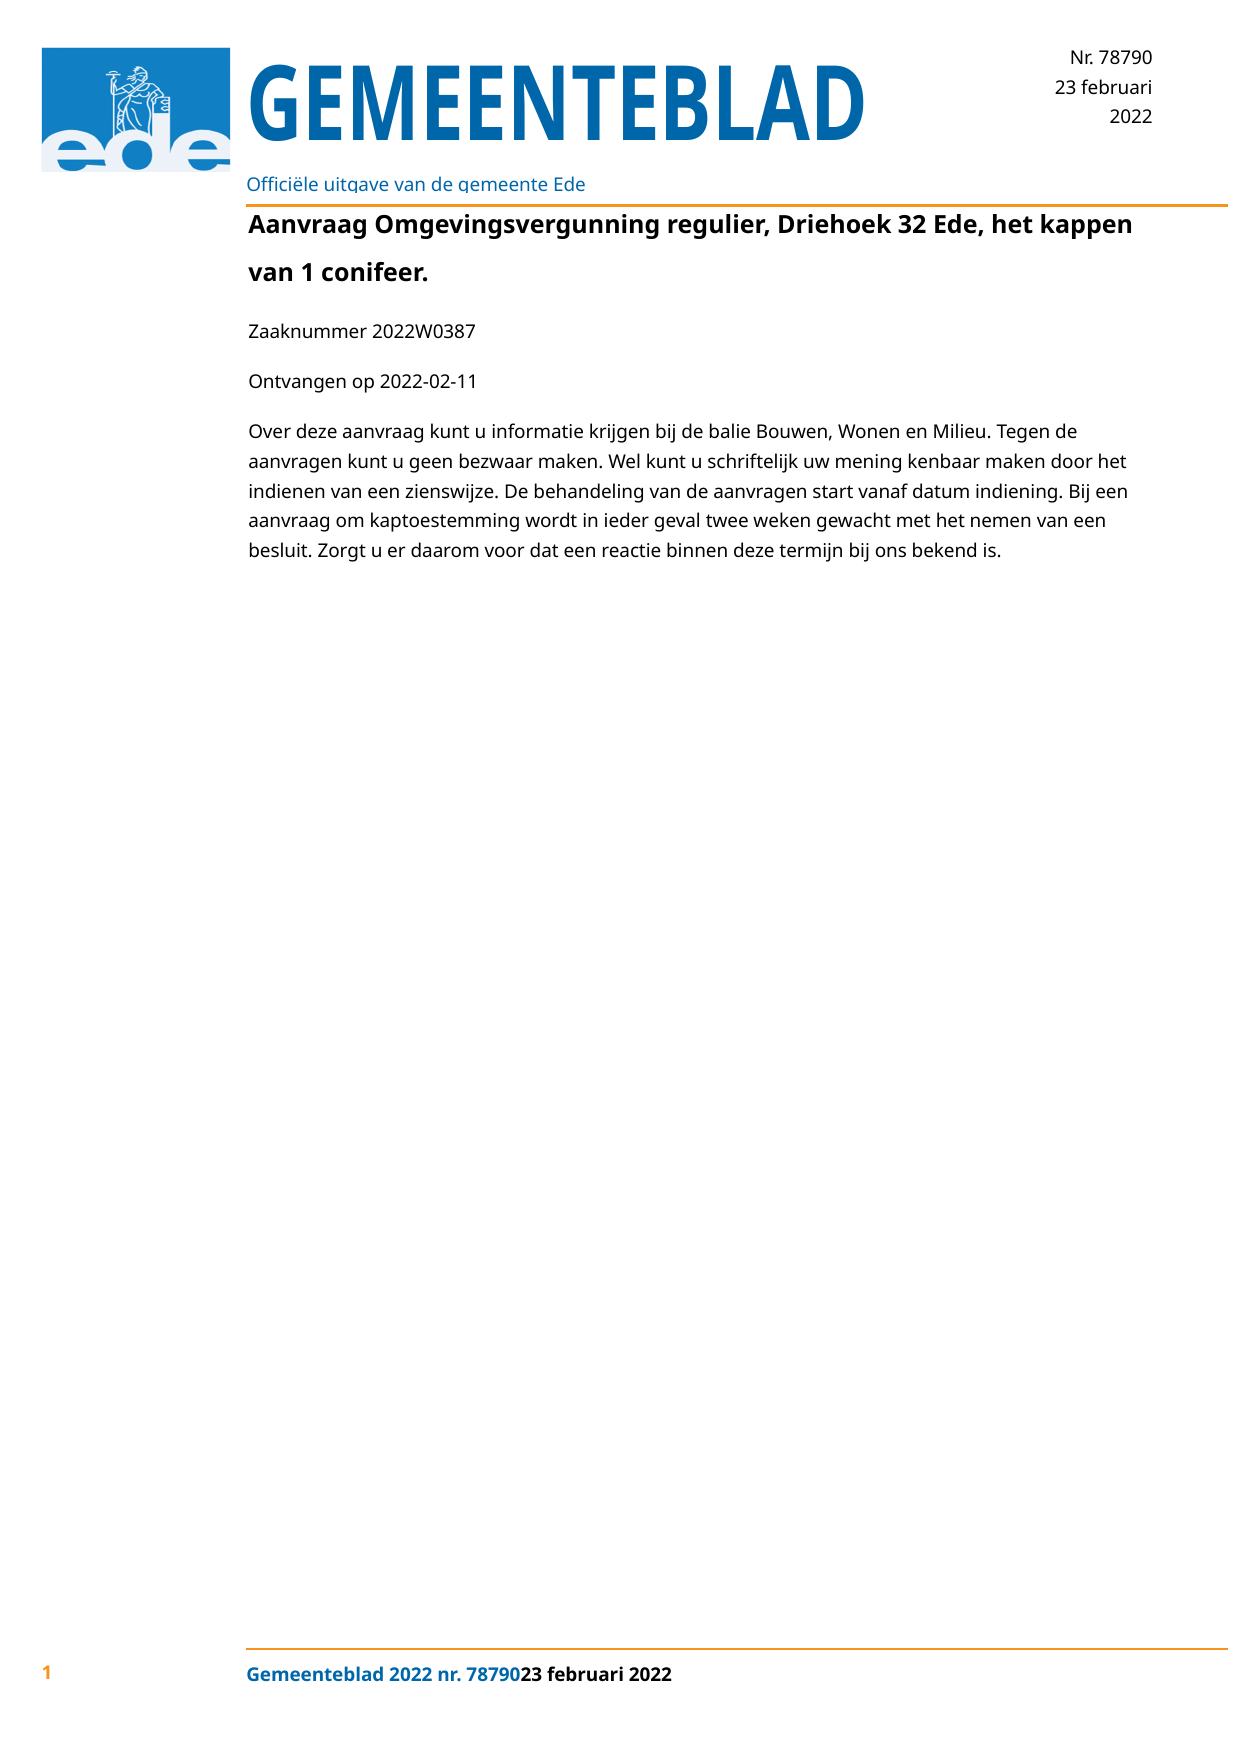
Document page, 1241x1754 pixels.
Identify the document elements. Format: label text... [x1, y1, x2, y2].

text Zaaknummer 2022W0387 [248, 318, 1152, 344]
picture [41, 47, 231, 172]
text Ontvangen op 2022-02-11 [248, 368, 1152, 394]
text Aanvraag Omgevingsvergunning regulier, Driehoek 32 Ede, het kappen van 1 conifeer. [248, 207, 1152, 288]
text Over deze aanvraag kunt u informatie krijgen bij de balie Bouwen, Wonen en Milieu. Tegen de aanvragen kunt u geen bezwaar maken. Wel kunt u schriftelijk uw mening kenbaar maken door het indienen van een zienswijze. De behandeling van de aanvragen start vanaf datum indiening. Bij een aanvraag om kaptoestemming wordt in ieder geval twee weken gewacht met het nemen van een besluit. Zorgt u er daarom voor dat een reactie binnen deze termijn bij ons bekend is. [248, 419, 1152, 563]
